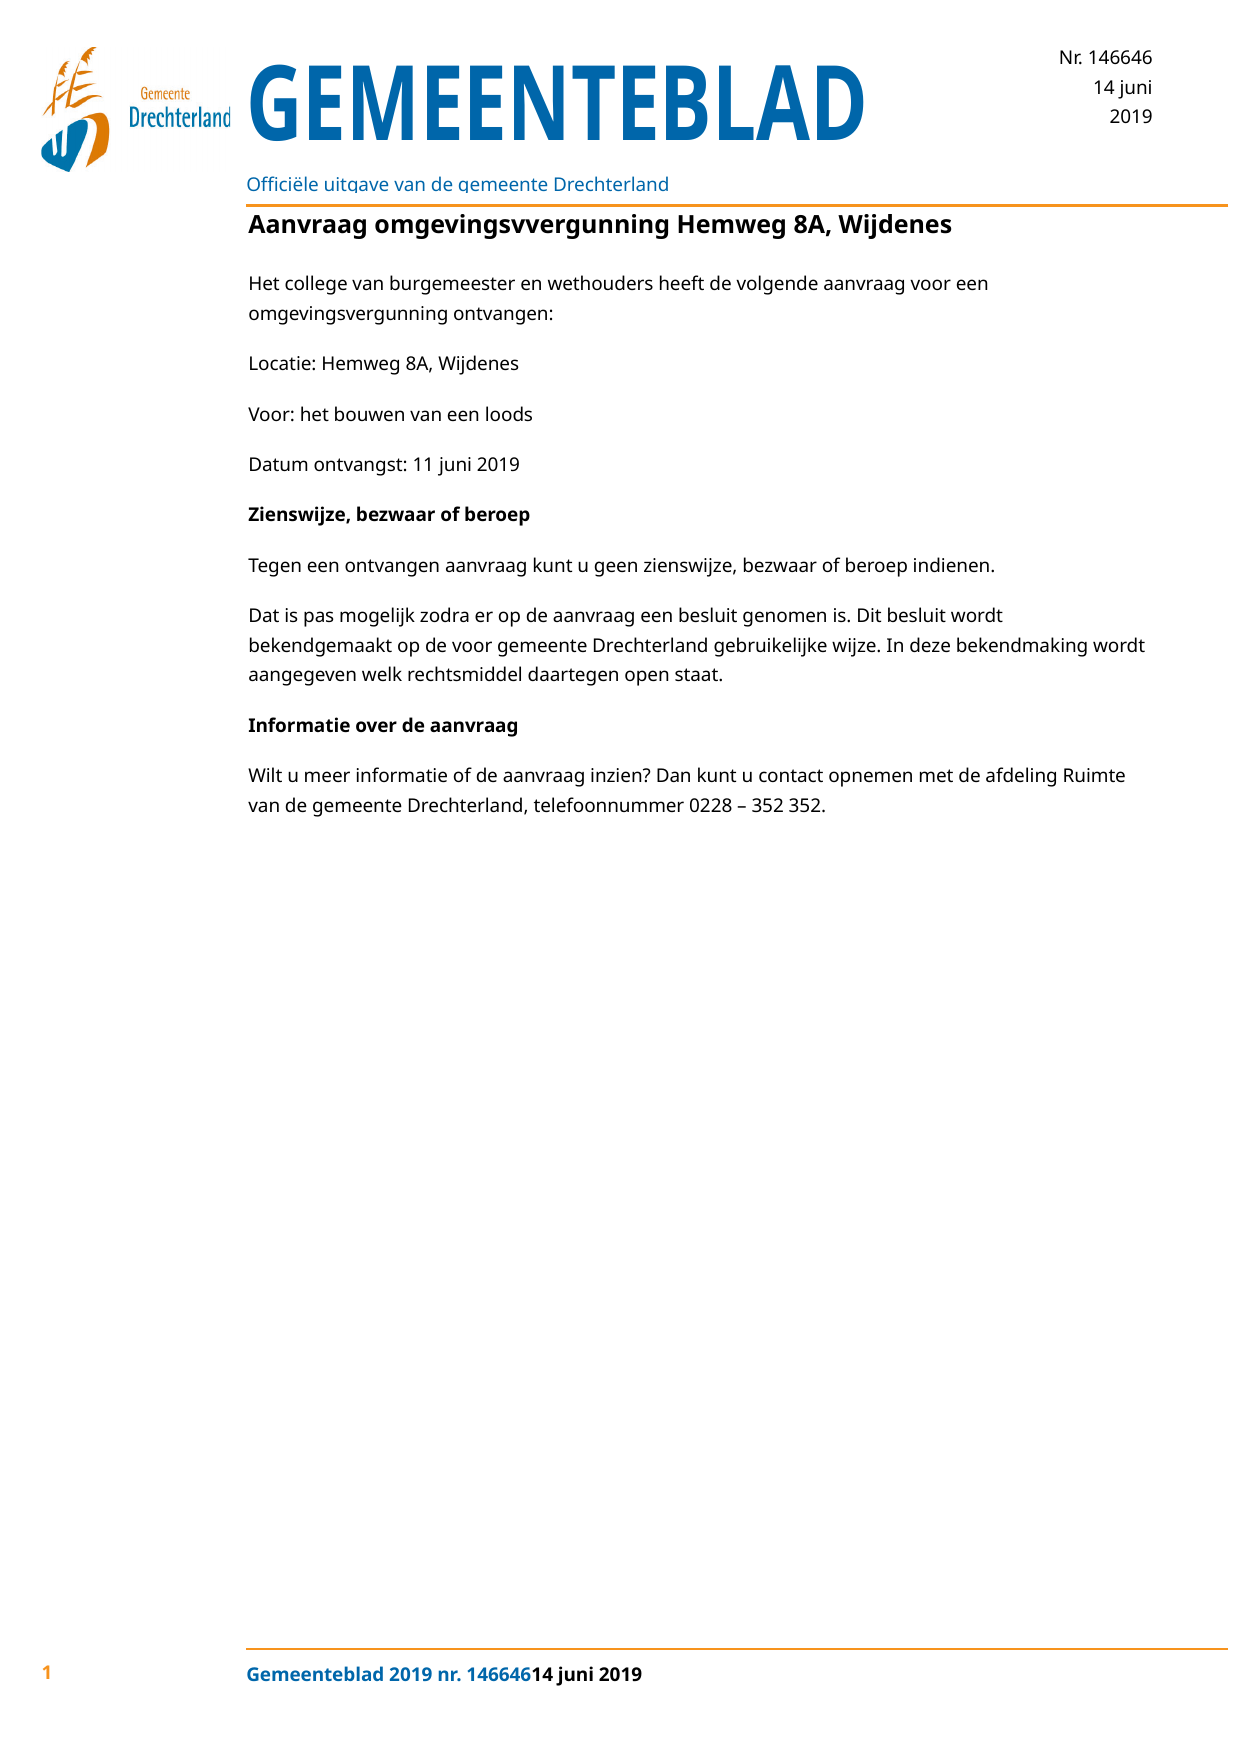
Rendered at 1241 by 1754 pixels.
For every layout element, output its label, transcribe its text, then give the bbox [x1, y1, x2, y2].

picture [41, 158, 64, 172]
text Aanvraag omgevingsvvergunning Hemweg 8A, Wijdenes [248, 207, 1152, 241]
picture [226, 115, 231, 124]
text Zienswijze, bezwaar of beroep [248, 502, 1152, 527]
text Locatie: Hemweg 8A, Wijdenes [248, 350, 1152, 376]
text Tegen een ontvangen aanvraag kunt u geen zienswijze, bezwaar of beroep indienen. [248, 552, 1152, 578]
text Informatie over de aanvraag [248, 712, 1152, 738]
text Het college van burgemeester en wethouders heeft de volgende aanvraag voor een omgevingsvergunning ontvangen: [248, 270, 1152, 326]
text Voor: het bouwen van een loods [248, 401, 1152, 426]
text Wilt u meer informatie of de aanvraag inzien? Dan kunt u contact opnemen met de afdeling Ruimte van de gemeente Drechterland, telefoonnummer 0228 – 352 352. [248, 762, 1152, 818]
text Dat is pas mogelijk zodra er op de aanvraag een besluit genomen is. Dit besluit wordt bekendgemaakt op de voor gemeente Drechterland gebruikelijke wijze. In deze bekendmaking wordt aangegeven welk rechtsmiddel daartegen open staat. [248, 602, 1152, 687]
picture [41, 47, 231, 172]
text Datum ontvangst: 11 juni 2019 [248, 451, 1152, 477]
